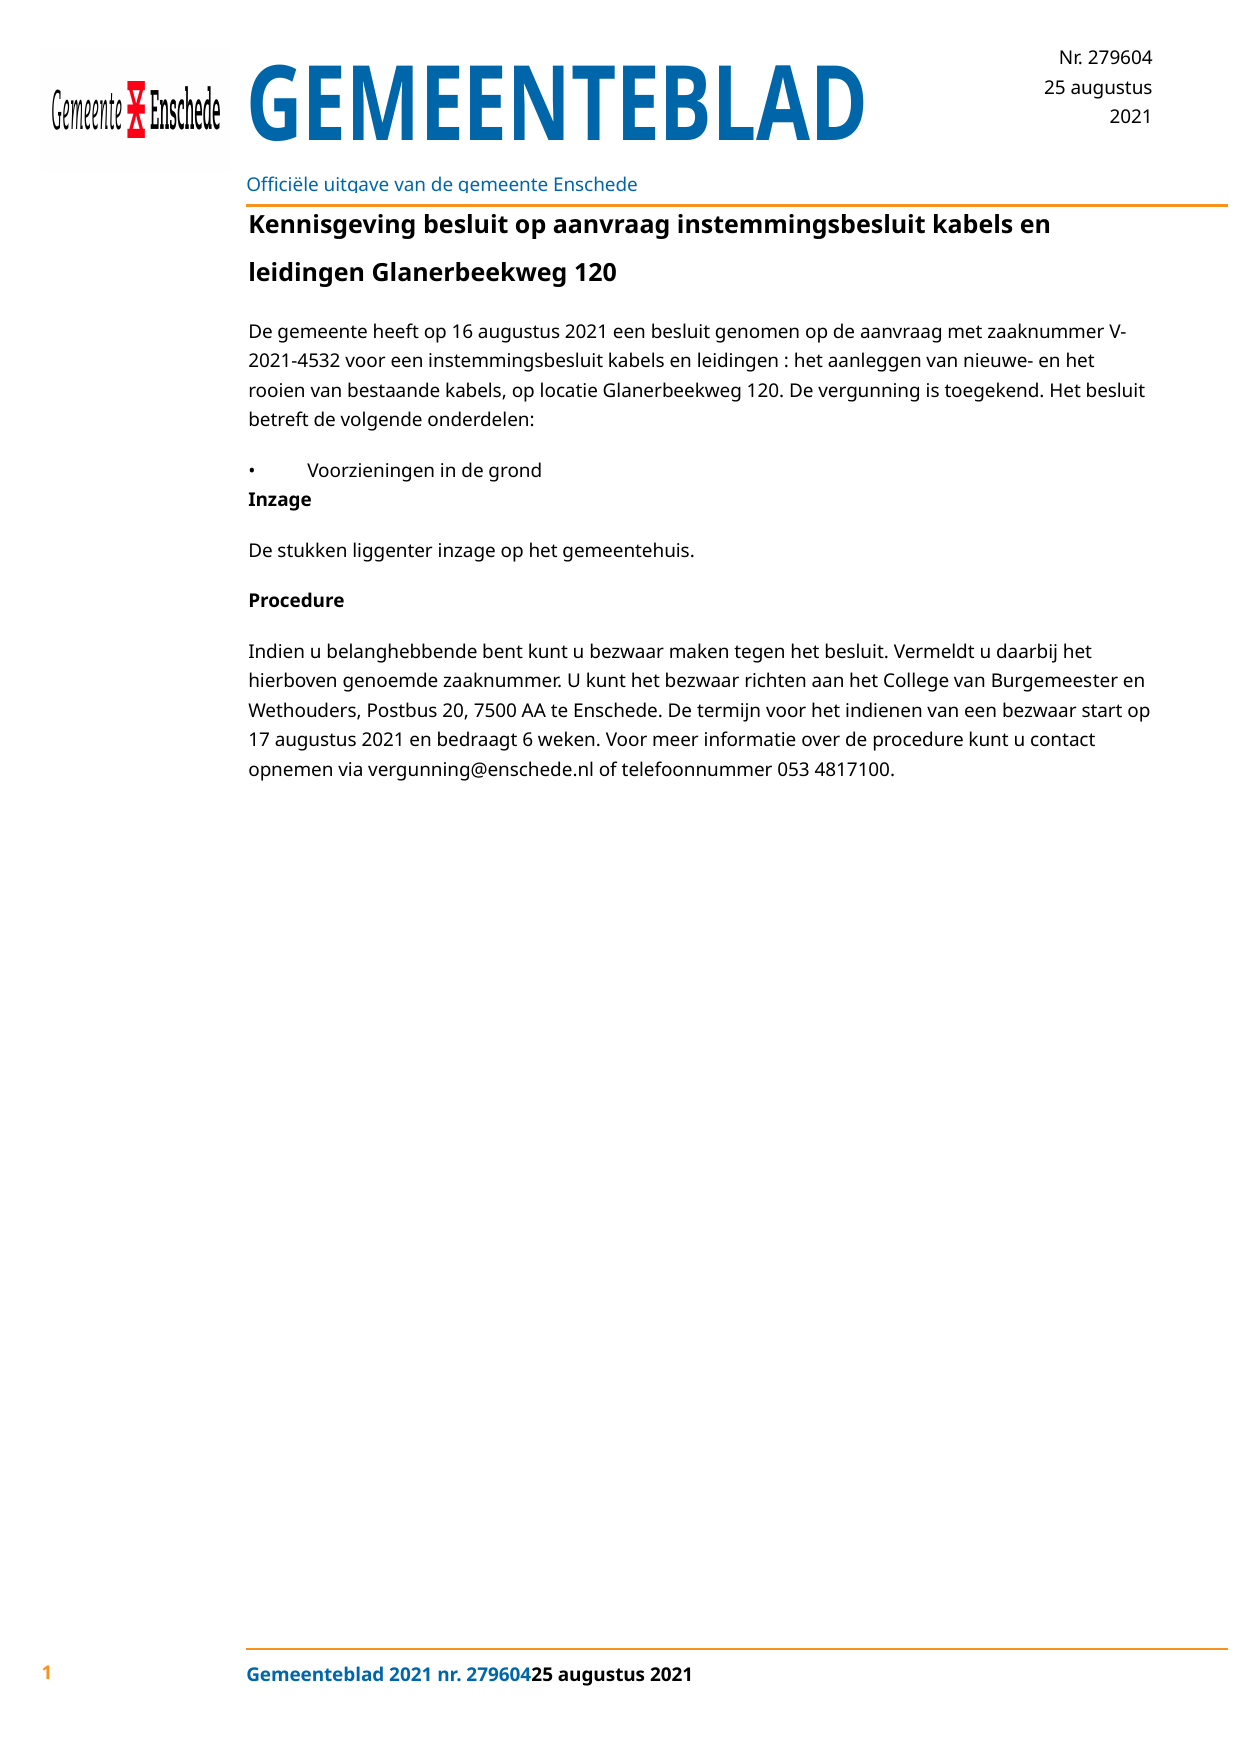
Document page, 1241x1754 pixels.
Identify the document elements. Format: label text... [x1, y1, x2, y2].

text De stukken liggenter inzage op het gemeentehuis. [248, 537, 1152, 563]
list Voorzieningen in de grond [248, 457, 1152, 483]
text Inzage [248, 487, 1152, 512]
text De gemeente heeft op 16 augustus 2021 een besluit genomen op de aanvraag met zaaknummer V-2021-4532 voor een instemmingsbesluit kabels en leidingen : het aanleggen van nieuwe- en het rooien van bestaande kabels, op locatie Glanerbeekweg 120. De vergunning is toegekend. Het besluit betreft de volgende onderdelen: [248, 318, 1152, 432]
text Indien u belanghebbende bent kunt u bezwaar maken tegen het besluit. Vermeldt u daarbij het hierboven genoemde zaaknummer. U kunt het bezwaar richten aan het College van Burgemees­ter en Wethouders, Postbus 20, 7500 AA te Enschede. De termijn voor het indienen van een bezwaar start op 17 augustus 2021 en bedraagt 6 weken. Voor meer informatie over de procedure kunt u contact opnemen via vergunning@enschede.nl of telefoonnummer 053 4817100. [248, 638, 1152, 782]
picture [41, 47, 231, 172]
text Procedure [248, 587, 1152, 613]
text Kennisgeving besluit op aanvraag instemmingsbesluit kabels en leidingen Glanerbeekweg 120 [248, 207, 1152, 288]
